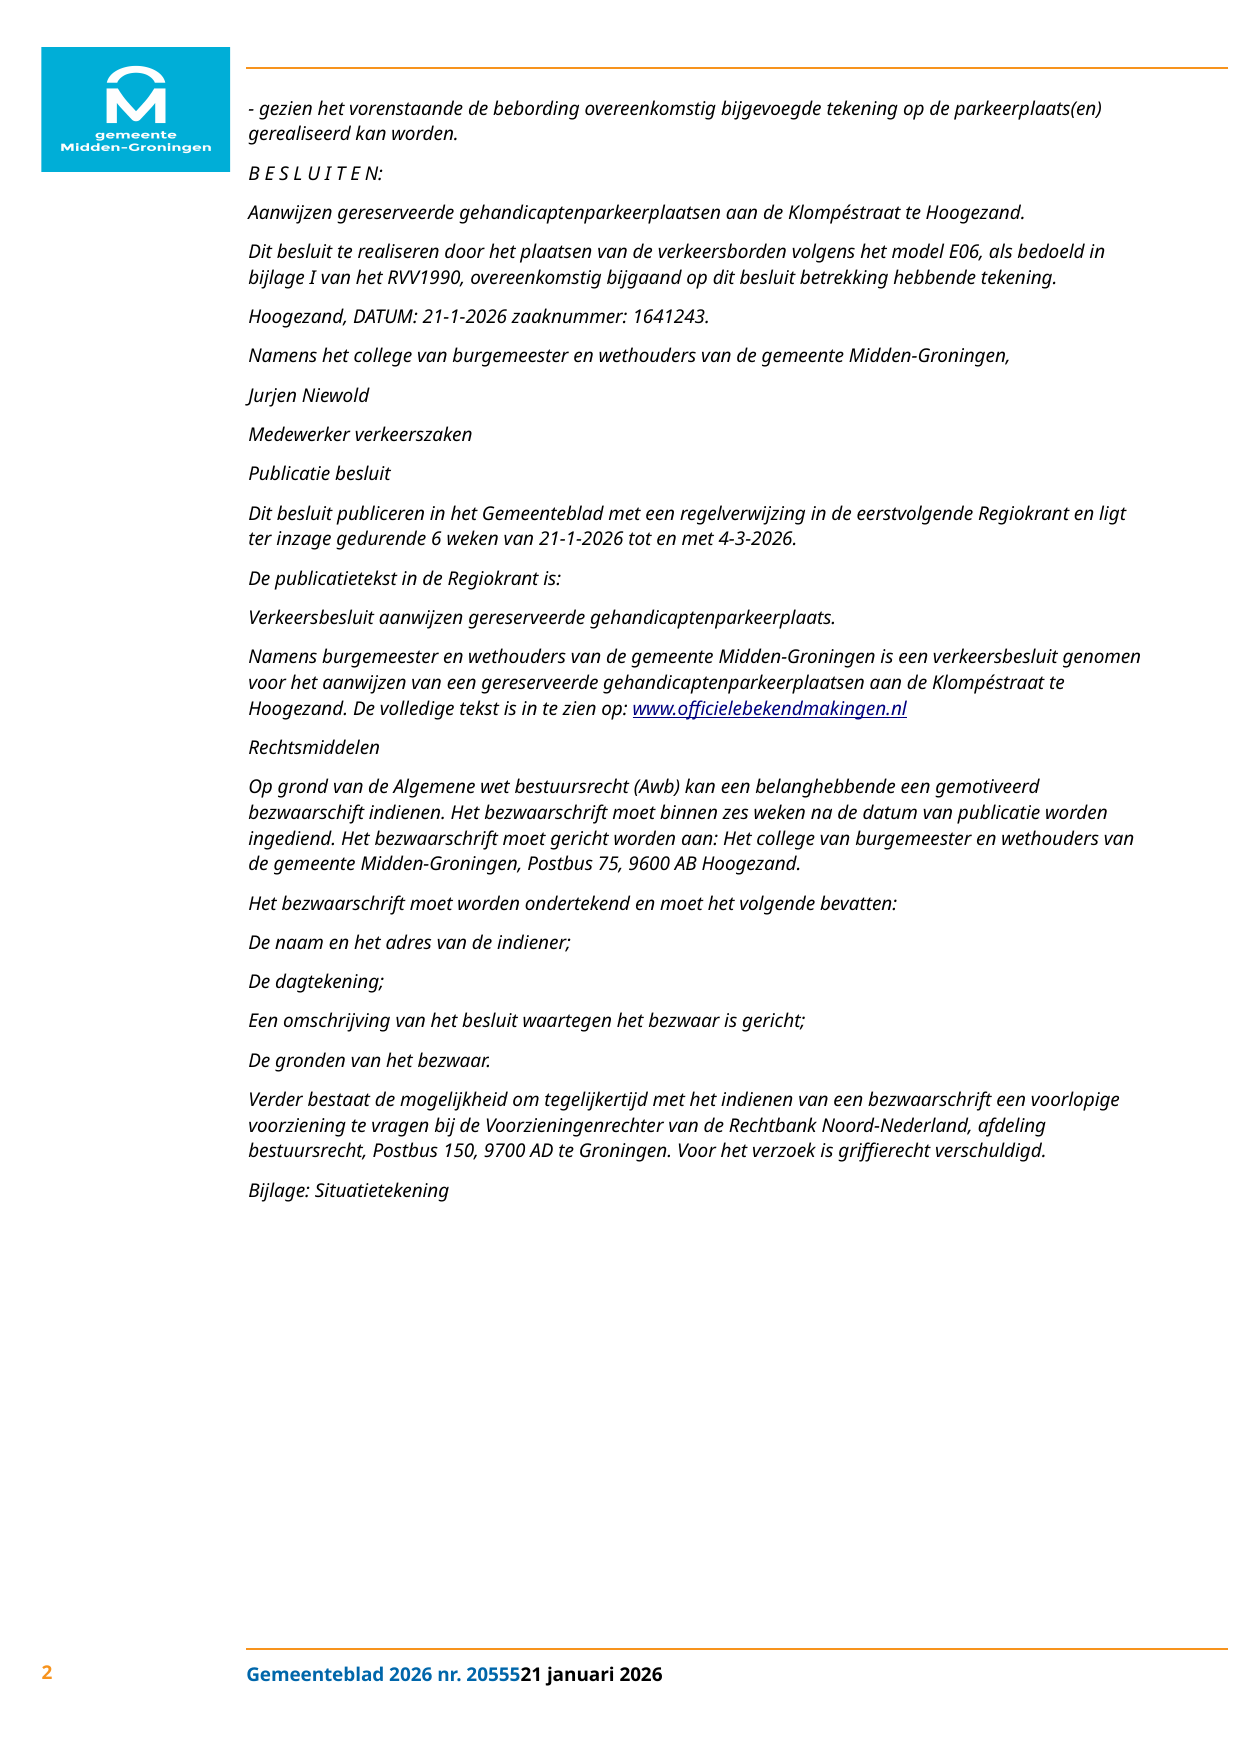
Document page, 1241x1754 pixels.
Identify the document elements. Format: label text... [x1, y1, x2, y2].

text Verder bestaat de mogelijkheid om tegelijkertijd met het indienen van een bezwaarschrift een voorlopige voorziening te vragen bij de Voorzieningenrechter van de Rechtbank Noord-Nederland, afdeling bestuursrecht, Postbus 150, 9700 AD te Groningen. Voor het verzoek is griffierecht verschuldigd. [248, 1086, 1152, 1163]
text De publicatietekst in de Regiokrant is: [248, 565, 1152, 590]
text Het bezwaarschrift moet worden ondertekend en moet het volgende bevatten: [248, 890, 1152, 915]
text De dagtekening; [248, 968, 1152, 994]
text Verkeersbesluit aanwijzen gereserveerde gehandicaptenparkeerplaats. [248, 604, 1152, 630]
text Namens burgemeester en wethouders van de gemeente Midden-Groningen is een verkeersbesluit genomen voor het aanwijzen van een gereserveerde gehandicaptenparkeerplaatsen aan de Klompéstraat te Hoogezand. De volledige tekst is in te zien op: www.officielebekendmakingen.nl [248, 643, 1152, 720]
text Namens het college van burgemeester en wethouders van de gemeente Midden-Groningen, [248, 343, 1152, 368]
text Dit besluit te realiseren door het plaatsen van de verkeersborden volgens het model E06, als bedoeld in bijlage I van het RVV1990, overeenkomstig bijgaand op dit besluit betrekking hebbende tekening. [248, 238, 1152, 290]
text B E S L U I T E N: [248, 160, 1152, 186]
text Jurjen Niewold [248, 382, 1152, 408]
text Hoogezand, DATUM: 21-1-2026 zaaknummer: 1641243. [248, 303, 1152, 329]
text - gezien het vorenstaande de bebording overeenkomstig bijgevoegde tekening op de parkeerplaats(en) gerealiseerd kan worden. [248, 95, 1152, 146]
text De gronden van het bezwaar. [248, 1047, 1152, 1072]
text De naam en het adres van de indiener; [248, 929, 1152, 955]
text Medewerker verkeerszaken [248, 421, 1152, 447]
text Een omschrijving van het besluit waartegen het bezwaar is gericht; [248, 1007, 1152, 1033]
text Dit besluit publiceren in het Gemeenteblad met een regelverwijzing in de eerstvolgende Regiokrant en ligt ter inzage gedurende 6 weken van 21-1-2026 tot en met 4-3-2026. [248, 500, 1152, 551]
picture [108, 66, 164, 82]
text Bijlage: Situatietekening [248, 1177, 1152, 1202]
text Rechtsmiddelen [248, 734, 1152, 760]
picture [107, 89, 165, 122]
text Publicatie besluit [248, 460, 1152, 486]
text Op grond van de Algemene wet bestuursrecht (Awb) kan een belanghebbende een gemotiveerd bezwaarschift indienen. Het bezwaarschrift moet binnen zes weken na de datum van publicatie worden ingediend. Het bezwaarschrift moet gericht worden aan: Het college van burgemeester en wethouders van de gemeente Midden-Groningen, Postbus 75, 9600 AB Hoogezand. [248, 773, 1152, 876]
text Aanwijzen gereserveerde gehandicaptenparkeerplaatsen aan de Klompéstraat te Hoogezand. [248, 199, 1152, 225]
picture [184, 146, 190, 153]
